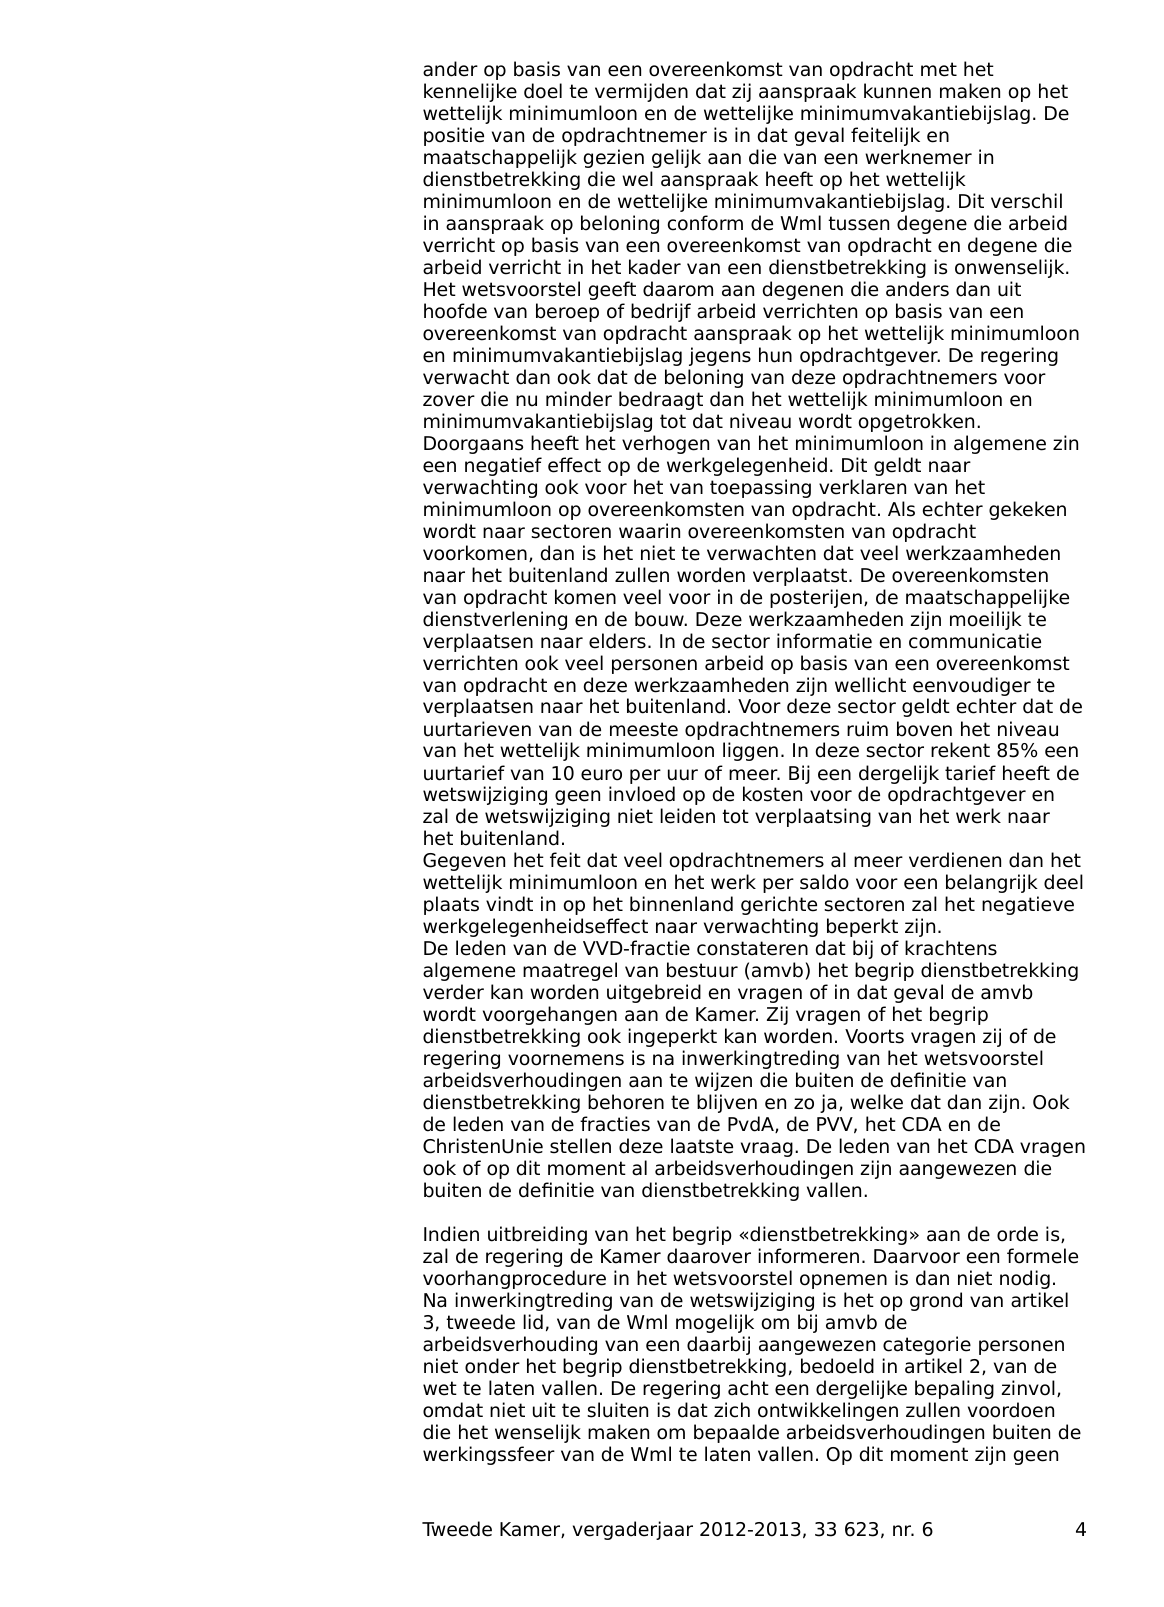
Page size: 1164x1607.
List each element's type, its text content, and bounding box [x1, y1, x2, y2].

text Doorgaans heeft het verhogen van het minimumloon in algemene zin een negatief effect op de werkgelegenheid. Dit geldt naar verwachting ook voor het van toepassing verklaren van het minimumloon op overeenkomsten van opdracht. Als echter gekeken wordt naar sectoren waarin overeenkomsten van opdracht voorkomen, dan is het niet te verwachten dat veel werkzaamheden naar het buitenland zullen worden verplaatst. De overeenkomsten van opdracht komen veel voor in de posterijen, de maatschappelijke dienstverlening en de bouw. Deze werkzaamheden zijn moeilijk te verplaatsen naar elders. In de sector informatie en communicatie verrichten ook veel personen arbeid op basis van een overeenkomst van opdracht en deze werkzaamheden zijn wellicht eenvoudiger te verplaatsen naar het buitenland. Voor deze sector geldt echter dat de uurtarieven van de meeste opdrachtnemers ruim boven het niveau van het wettelijk minimumloon liggen. In deze sector rekent 85% een uurtarief van 10 euro per uur of meer. Bij een dergelijk tarief heeft de wetswijziging geen invloed op de kosten voor de opdrachtgever en zal de wetswijziging niet leiden tot verplaatsing van het werk naar het buitenland. [422, 433, 1087, 850]
text De leden van de VVD-fractie constateren dat bij of krachtens algemene maatregel van bestuur (amvb) het begrip dienstbetrekking verder kan worden uitgebreid en vragen of in dat geval de amvb wordt voorgehangen aan de Kamer. Zij vragen of het begrip dienstbetrekking ook ingeperkt kan worden. Voorts vragen zij of de regering voornemens is na inwerkingtreding van het wetsvoorstel arbeidsverhoudingen aan te wijzen die buiten de definitie van dienstbetrekking behoren te blijven en zo ja, welke dat dan zijn. Ook de leden van de fracties van de PvdA, de PVV, het CDA en de ChristenUnie stellen deze laatste vraag. De leden van het CDA vragen ook of op dit moment al arbeidsverhoudingen zijn aangewezen die buiten de definitie van dienstbetrekking vallen. [422, 938, 1087, 1202]
text Indien uitbreiding van het begrip «dienstbetrekking» aan de orde is, zal de regering de Kamer daarover informeren. Daarvoor een formele voorhangprocedure in het wetsvoorstel opnemen is dan niet nodig. Na inwerkingtreding van de wetswijziging is het op grond van artikel 3, tweede lid, van de Wml mogelijk om bij amvb de arbeidsverhouding van een daarbij aangewezen categorie personen niet onder het begrip dienstbetrekking, bedoeld in artikel 2, van de wet te laten vallen. De regering acht een dergelijke bepaling zinvol, omdat niet uit te sluiten is dat zich ontwikkelingen zullen voordoen die het wenselijk maken om bepaalde arbeidsverhoudingen buiten de werkingssfeer van de Wml te laten vallen. Op dit moment zijn geen [422, 1224, 1087, 1466]
text Gegeven het feit dat veel opdrachtnemers al meer verdienen dan het wettelijk minimumloon en het werk per saldo voor een belangrijk deel plaats vindt in op het binnenland gerichte sectoren zal het negatieve werkgelegenheidseffect naar verwachting beperkt zijn. [422, 850, 1087, 938]
text ander op basis van een overeenkomst van opdracht met het kennelijke doel te vermijden dat zij aanspraak kunnen maken op het wettelijk minimumloon en de wettelijke minimumvakantiebijslag. De positie van de opdrachtnemer is in dat geval feitelijk en maatschappelijk gezien gelijk aan die van een werknemer in dienstbetrekking die wel aanspraak heeft op het wettelijk minimumloon en de wettelijke minimumvakantiebijslag. Dit verschil in aanspraak op beloning conform de Wml tussen degene die arbeid verricht op basis van een overeenkomst van opdracht en degene die arbeid verricht in het kader van een dienstbetrekking is onwenselijk. Het wetsvoorstel geeft daarom aan degenen die anders dan uit hoofde van beroep of bedrijf arbeid verrichten op basis van een overeenkomst van opdracht aanspraak op het wettelijk minimumloon en minimumvakantiebijslag jegens hun opdrachtgever. De regering verwacht dan ook dat de beloning van deze opdrachtnemers voor zover die nu minder bedraagt dan het wettelijk minimumloon en minimumvakantiebijslag tot dat niveau wordt opgetrokken. [422, 59, 1087, 433]
